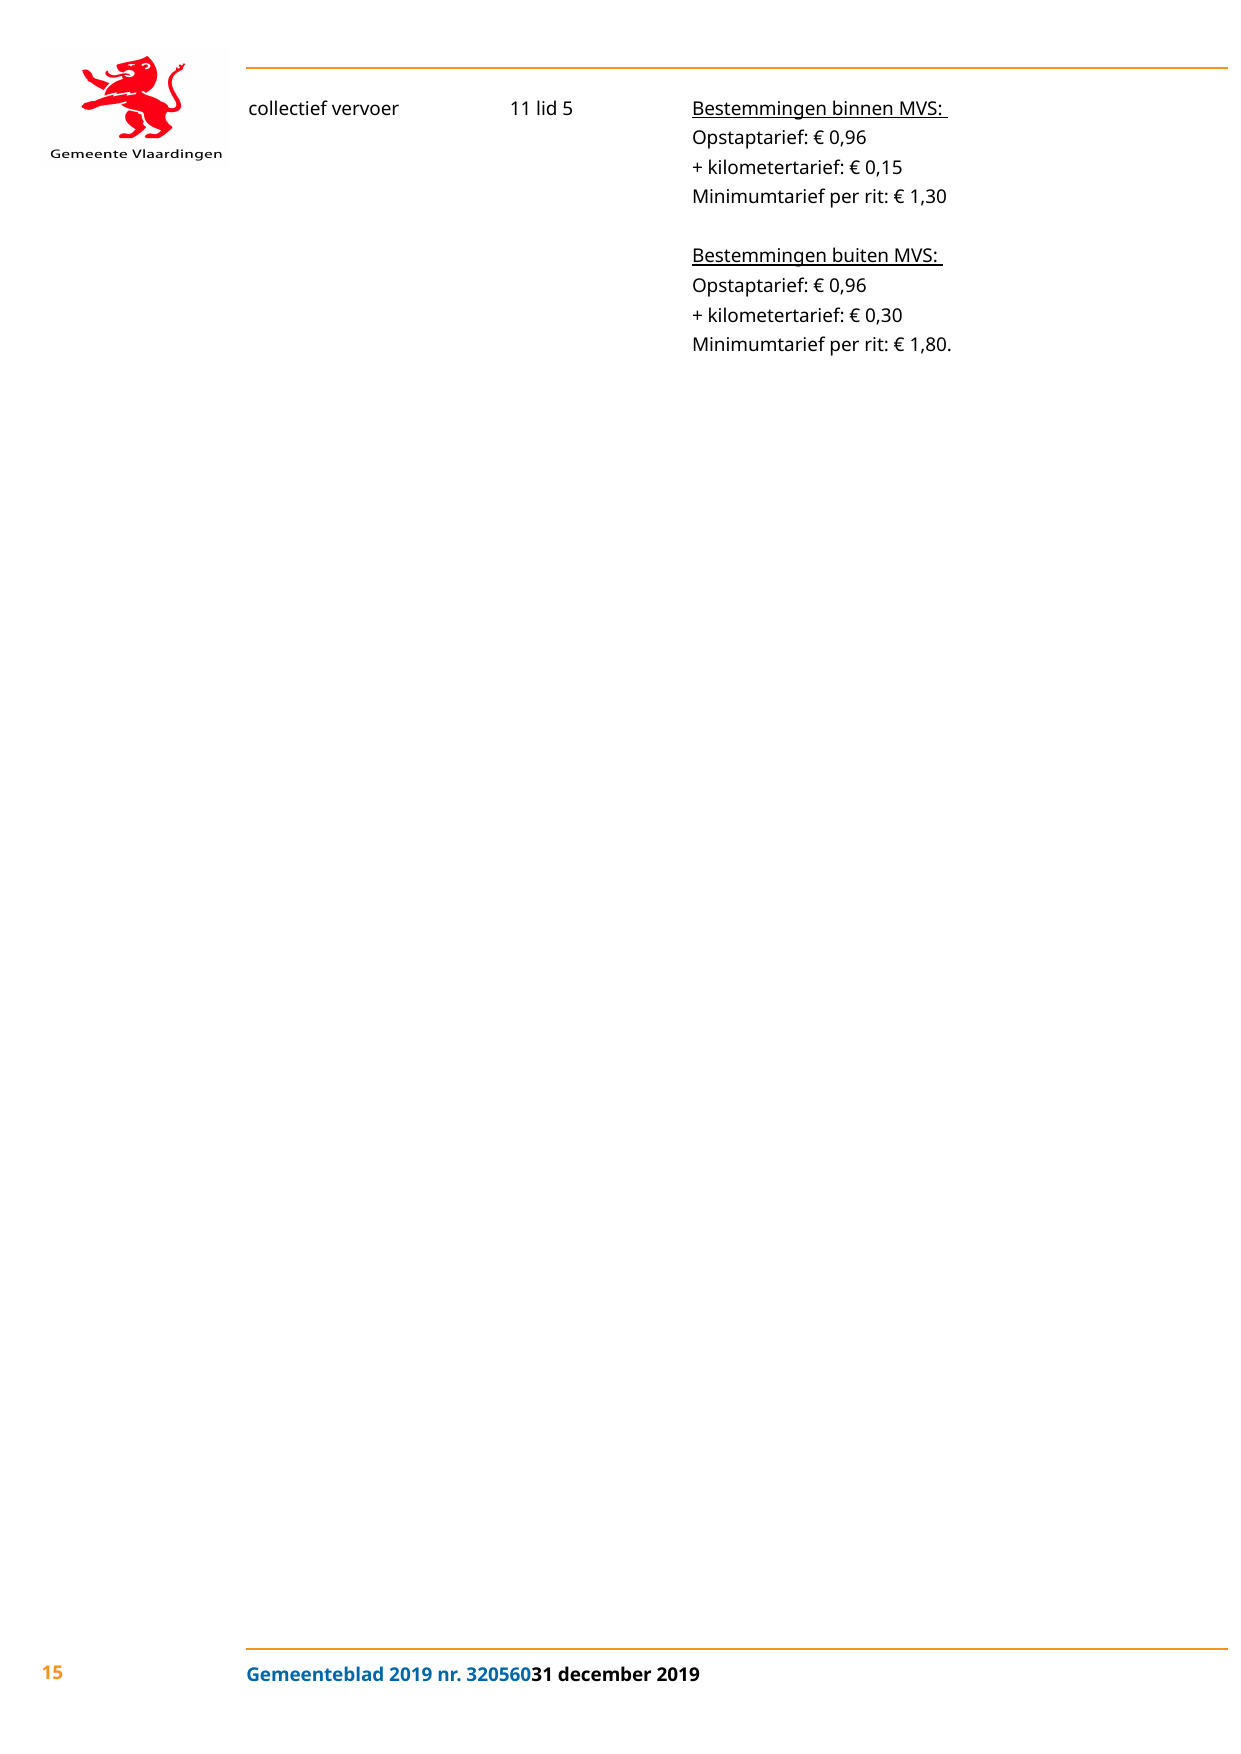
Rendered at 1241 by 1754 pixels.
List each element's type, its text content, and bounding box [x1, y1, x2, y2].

picture [41, 47, 231, 172]
table_cell collectief vervoer [248, 95, 509, 357]
table_cell 11 lid 5 [510, 95, 692, 357]
table_cell Bestemmingen binnen MVS: Opstaptarief: € 0,96 + kilometertarief: € 0,15 Minimumtarief per rit: € 1,30 Bestemmingen buiten MVS: Opstaptarief: € 0,96 + kilometertarief: € 0,30 Minimumtarief per rit: € 1,80. [692, 95, 1152, 357]
